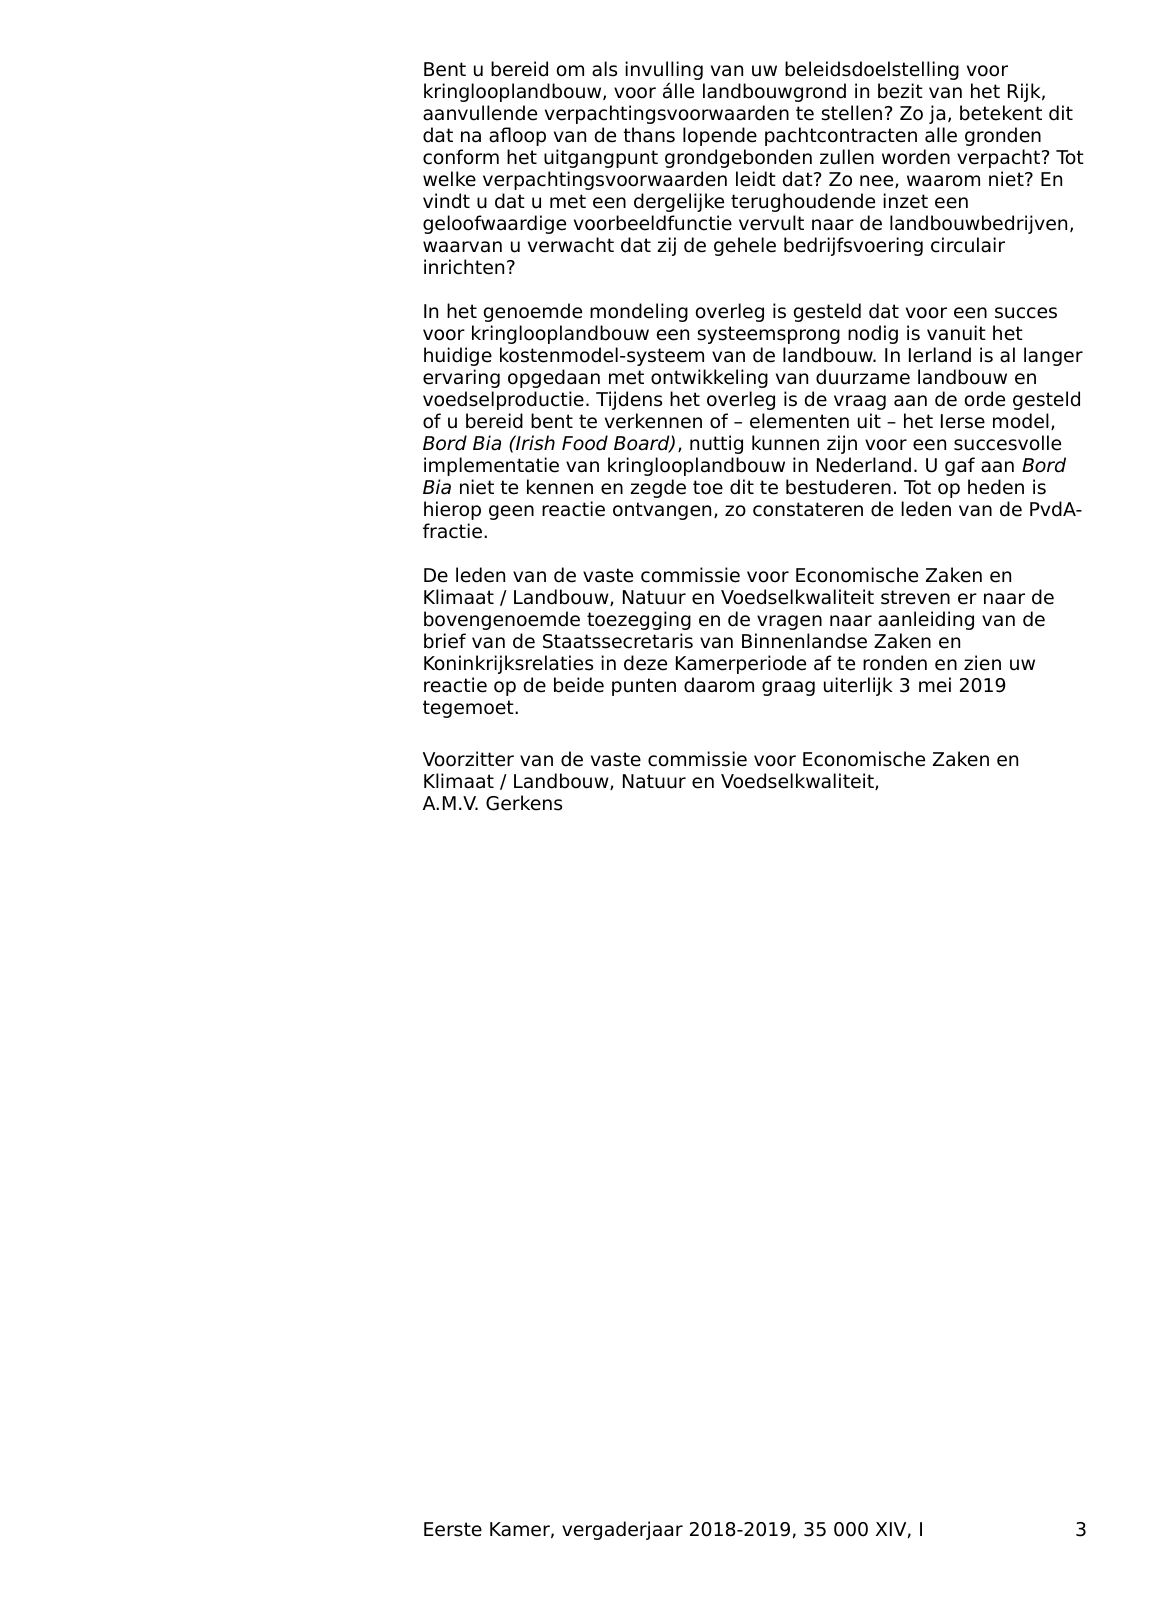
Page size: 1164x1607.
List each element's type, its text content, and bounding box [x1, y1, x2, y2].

text In het genoemde mondeling overleg is gesteld dat voor een succes voor kringlooplandbouw een systeemsprong nodig is vanuit het huidige kostenmodel-systeem van de landbouw. In Ierland is al langer ervaring opgedaan met ontwikkeling van duurzame landbouw en voedselproductie. Tijdens het overleg is de vraag aan de orde gesteld of u bereid bent te verkennen of – elementen uit – het Ierse model, Bord Bia (Irish Food Board), nuttig kunnen zijn voor een succesvolle implementatie van kringlooplandbouw in Nederland. U gaf aan Bord Bia niet te kennen en zegde toe dit te bestuderen. Tot op heden is hierop geen reactie ontvangen, zo constateren de leden van de PvdA-fractie. [422, 301, 1087, 543]
text De leden van de vaste commissie voor Economische Zaken en Klimaat / Landbouw, Natuur en Voedselkwaliteit streven er naar de bovengenoemde toezegging en de vragen naar aanleiding van de brief van de Staatssecretaris van Binnenlandse Zaken en Koninkrijksrelaties in deze Kamerperiode af te ronden en zien uw reactie op de beide punten daarom graag uiterlijk 3 mei 2019 tegemoet. [422, 565, 1087, 719]
text Voorzitter van de vaste commissie voor Economische Zaken en Klimaat / Landbouw, Natuur en Voedselkwaliteit, A.M.V. Gerkens [422, 749, 1087, 815]
text Bent u bereid om als invulling van uw beleidsdoelstelling voor kringlooplandbouw, voor álle landbouwgrond in bezit van het Rijk, aanvullende verpachtingsvoorwaarden te stellen? Zo ja, betekent dit dat na afloop van de thans lopende pachtcontracten alle gronden conform het uitgangpunt grondgebonden zullen worden verpacht? Tot welke verpachtingsvoorwaarden leidt dat? Zo nee, waarom niet? En vindt u dat u met een dergelijke terughoudende inzet een geloofwaardige voorbeeldfunctie vervult naar de landbouwbedrijven, waarvan u verwacht dat zij de gehele bedrijfsvoering circulair inrichten? [422, 59, 1087, 279]
